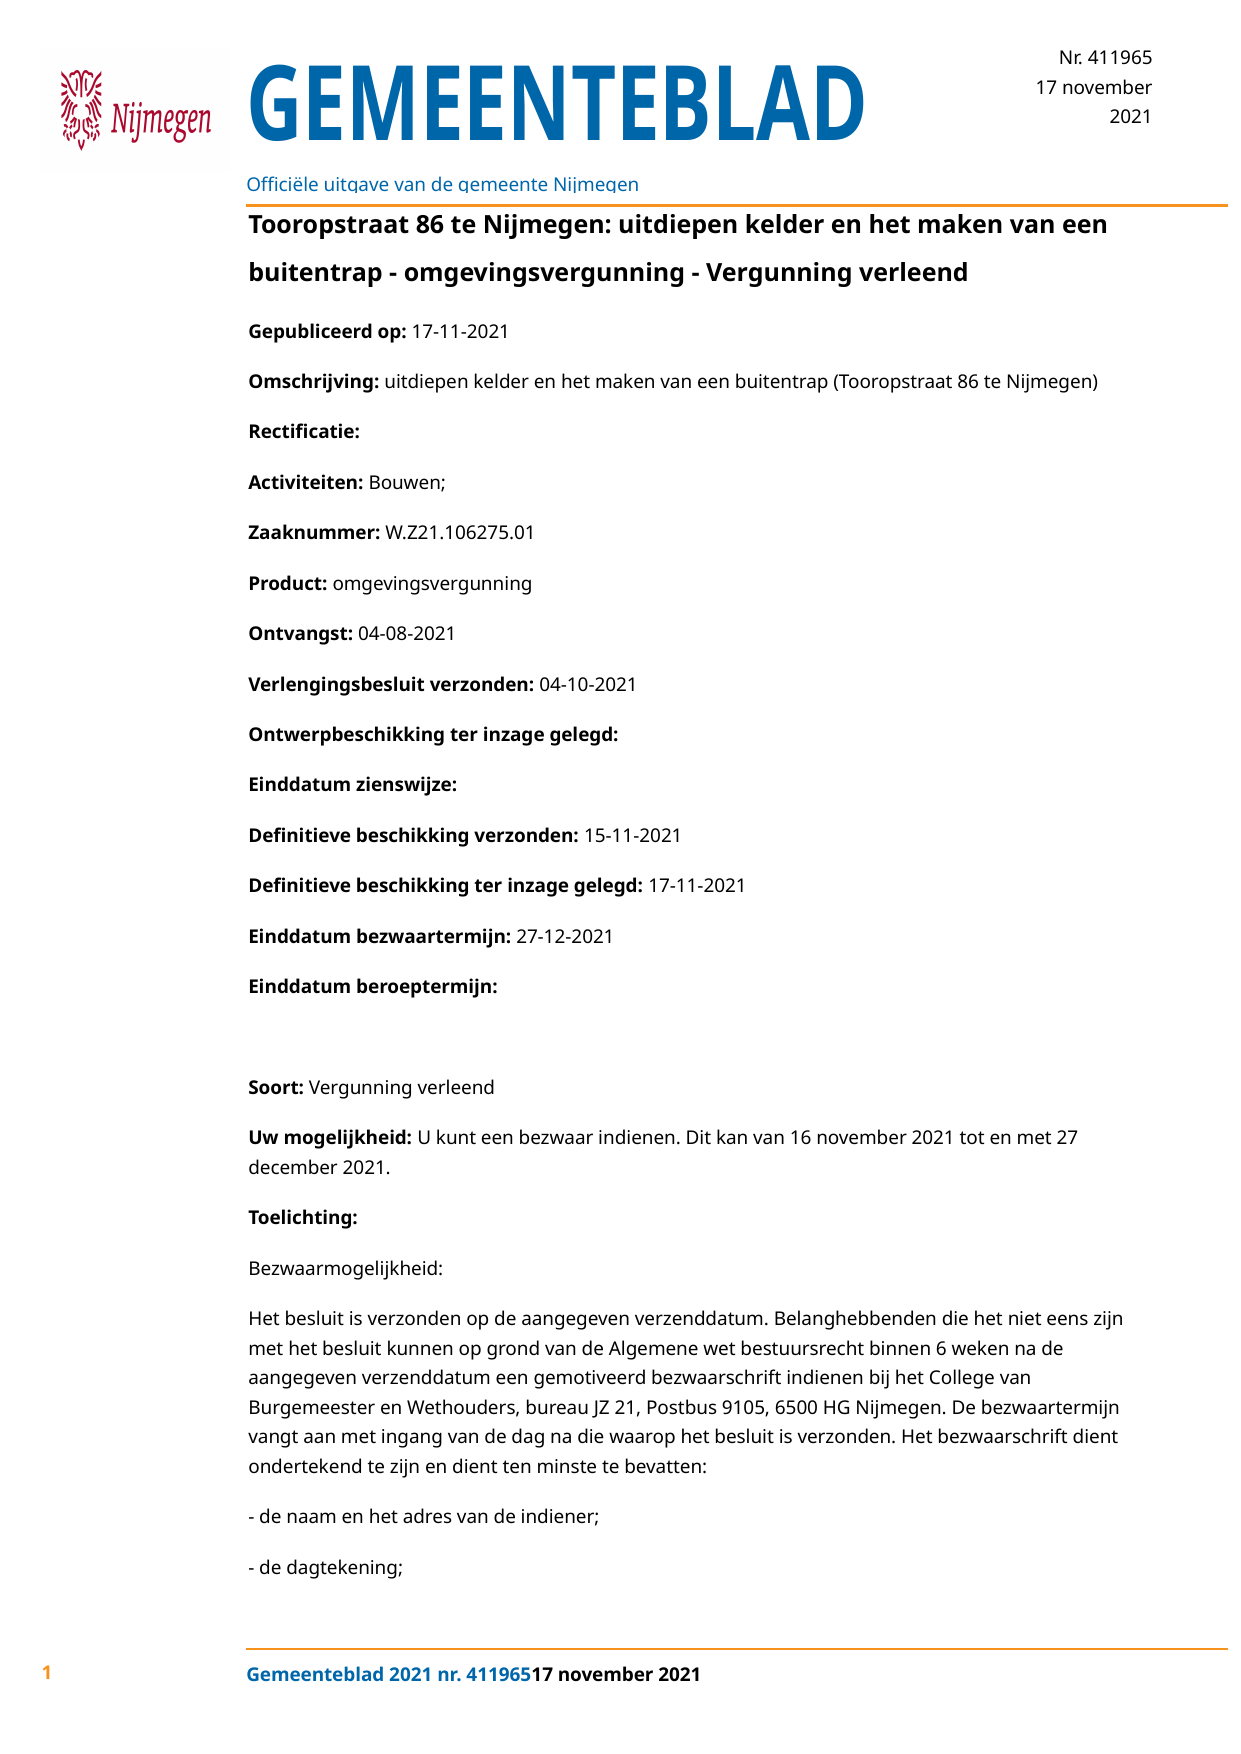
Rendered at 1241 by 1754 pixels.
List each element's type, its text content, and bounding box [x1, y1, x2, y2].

text Toelichting: [248, 1204, 1152, 1230]
text Zaaknummer: W.Z21.106275.01 [248, 519, 1152, 545]
text Bezwaarmogelijkheid: [248, 1255, 1152, 1281]
text Ontvangst: 04-08-2021 [248, 620, 1152, 646]
text - de naam en het adres van de indiener; [248, 1504, 1152, 1529]
text Omschrijving: uitdiepen kelder en het maken van een buitentrap (Tooropstraat 86 te Nijmegen) [248, 368, 1152, 394]
text Definitieve beschikking ter inzage gelegd: 17-11-2021 [248, 872, 1152, 898]
text Verlengingsbesluit verzonden: 04-10-2021 [248, 671, 1152, 697]
text Het besluit is verzonden op de aangegeven verzenddatum. Belanghebbenden die het niet eens zijn met het besluit kunnen op grond van de Algemene wet bestuursrecht binnen 6 weken na de aangegeven verzenddatum een gemotiveerd bezwaarschrift indienen bij het College van Burgemeester en Wethouders, bureau JZ 21, Postbus 9105, 6500 HG Nijmegen. De bezwaartermijn vangt aan met ingang van de dag na die waarop het besluit is verzonden. Het bezwaarschrift dient ondertekend te zijn en dient ten minste te bevatten: [248, 1305, 1152, 1479]
picture [41, 47, 231, 172]
text - de dagtekening; [248, 1554, 1152, 1580]
text Rectificatie: [248, 419, 1152, 444]
text Einddatum bezwaartermijn: 27-12-2021 [248, 923, 1152, 949]
text Ontwerpbeschikking ter inzage gelegd: [248, 721, 1152, 747]
text Activiteiten: Bouwen; [248, 469, 1152, 495]
text Einddatum zienswijze: [248, 772, 1152, 797]
text Product: omgevingsvergunning [248, 570, 1152, 596]
text Soort: Vergunning verleend [248, 1074, 1152, 1100]
text Einddatum beroeptermijn: [248, 973, 1152, 999]
text Gepubliceerd op: 17-11-2021 [248, 318, 1152, 344]
text Uw mogelijkheid: U kunt een bezwaar indienen. Dit kan van 16 november 2021 tot en met 27 december 2021. [248, 1124, 1152, 1180]
text Definitieve beschikking verzonden: 15-11-2021 [248, 822, 1152, 848]
text Tooropstraat 86 te Nijmegen: uitdiepen kelder en het maken van een buitentrap - omgevingsvergunning - Vergunning verleend [248, 207, 1152, 288]
